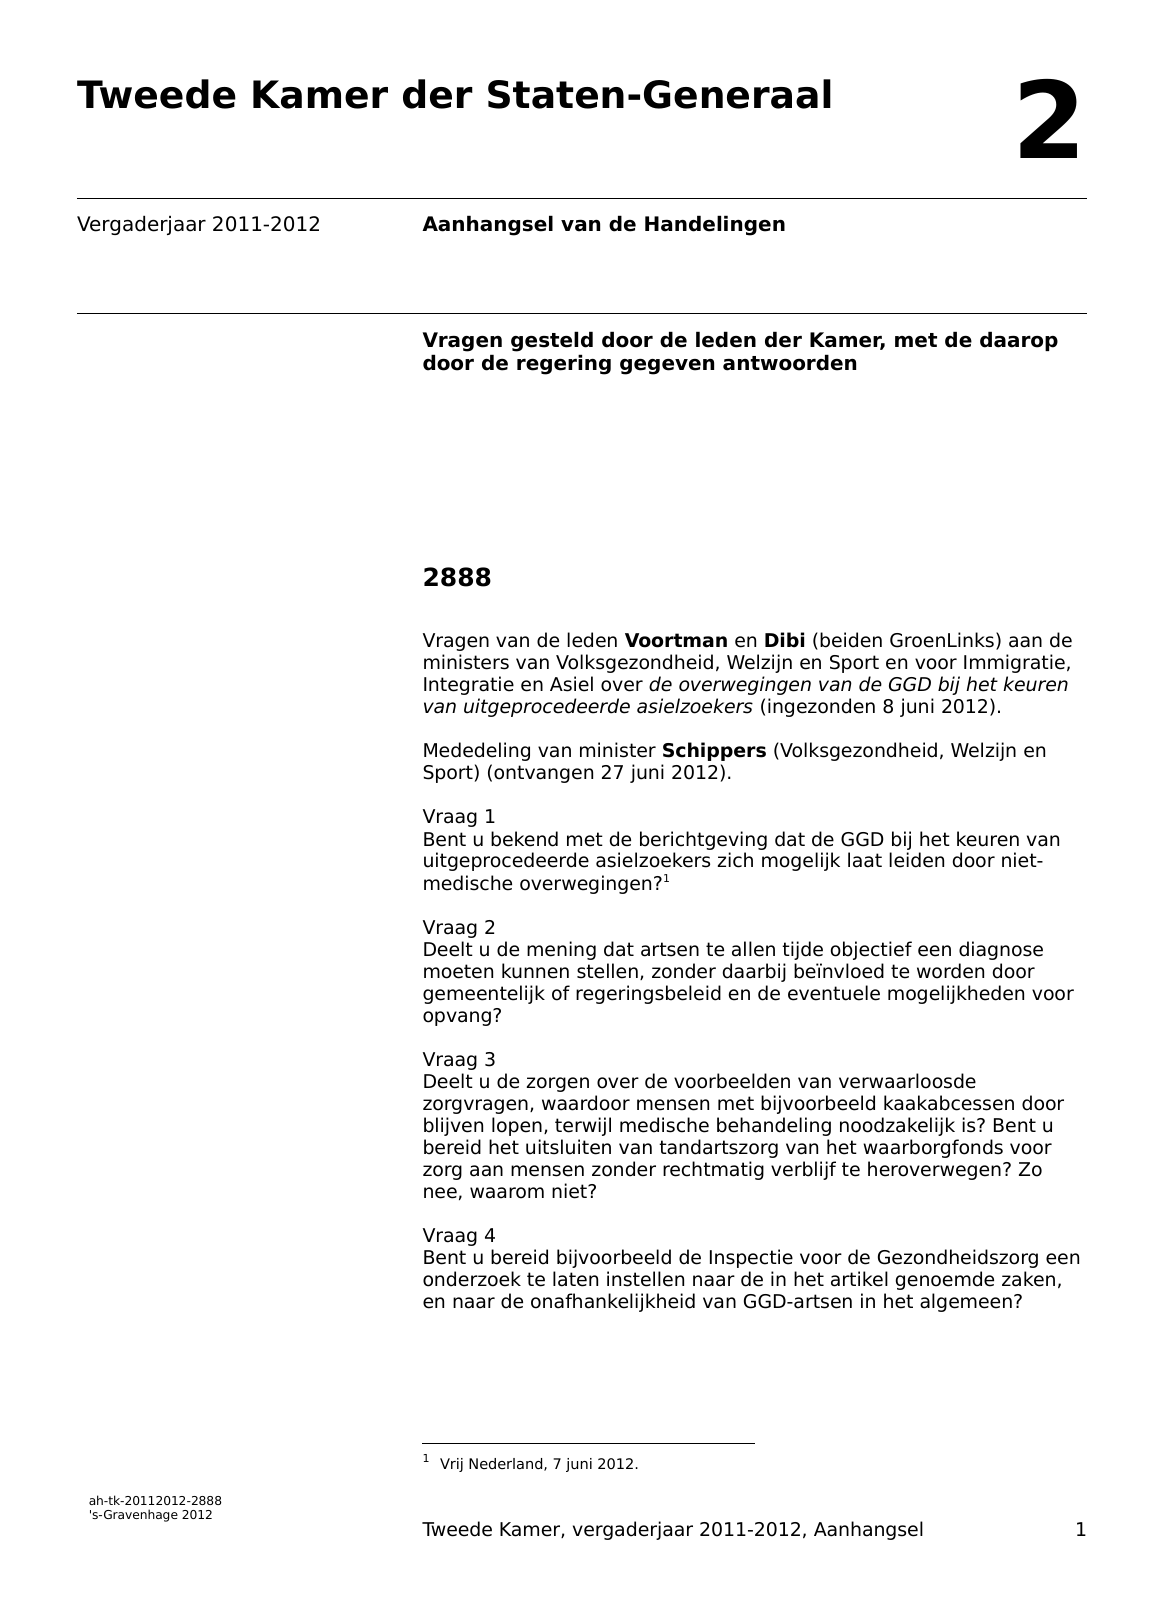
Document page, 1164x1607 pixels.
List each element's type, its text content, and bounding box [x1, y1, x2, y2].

text Bent u bekend met de berichtgeving dat de GGD bij het keuren van uitgeprocedeerde asielzoekers zich mogelijk laat leiden door niet-medische overwegingen? [422, 828, 1087, 894]
text Vraag 4 [422, 1225, 1087, 1247]
text 2888 [422, 563, 1087, 592]
text 's-Gravenhage 2012 [88, 1508, 323, 1522]
text Vraag 1 [422, 806, 1087, 828]
text Vragen van de leden Voortman en Dibi (beiden GroenLinks) aan de ministers van Volksgezondheid, Welzijn en Sport en voor Immigratie, Integratie en Asiel over de overwegingen van de GGD bij het keuren van uitgeprocedeerde asielzoekers (ingezonden 8 juni 2012). [422, 630, 1087, 718]
table_header 2 [886, 59, 1087, 198]
table_cell Vergaderjaar 2011-2012 [77, 199, 422, 313]
text Vraag 2 [422, 917, 1087, 938]
table_header Tweede Kamer der Staten-Generaal [77, 59, 886, 198]
text Vraag 3 [422, 1049, 1087, 1071]
text Deelt u de mening dat artsen te allen tijde objectief een diagnose moeten kunnen stellen, zonder daarbij beïnvloed te worden door gemeentelijk of regeringsbeleid en de eventuele mogelijkheden voor opvang? [422, 938, 1087, 1026]
table_cell [77, 314, 422, 375]
text Vrij Nederland, 7 juni 2012. [422, 1452, 1087, 1474]
text Mededeling van minister Schippers (Volksgezondheid, Welzijn en Sport) (ontvangen 27 juni 2012). [422, 740, 1087, 784]
table_cell Vragen gesteld door de leden der Kamer, met de daarop door de regering gegeven antwoorden [422, 314, 1087, 375]
text Deelt u de zorgen over de voorbeelden van verwaarloosde zorgvragen, waardoor mensen met bijvoorbeeld kaakabcessen door blijven lopen, terwijl medische behandeling noodzakelijk is? Bent u bereid het uitsluiten van tandartszorg van het waarborgfonds voor zorg aan mensen zonder rechtmatig verblijf te heroverwegen? Zo nee, waarom niet? [422, 1071, 1087, 1202]
text ah-tk-20112012-2888 [88, 1494, 323, 1508]
table_cell Aanhangsel van de Handelingen [422, 199, 1087, 313]
text Bent u bereid bijvoorbeeld de Inspectie voor de Gezondheidszorg een onderzoek te laten instellen naar de in het artikel genoemde zaken, en naar de onafhankelijkheid van GGD-artsen in het algemeen? [422, 1247, 1087, 1313]
